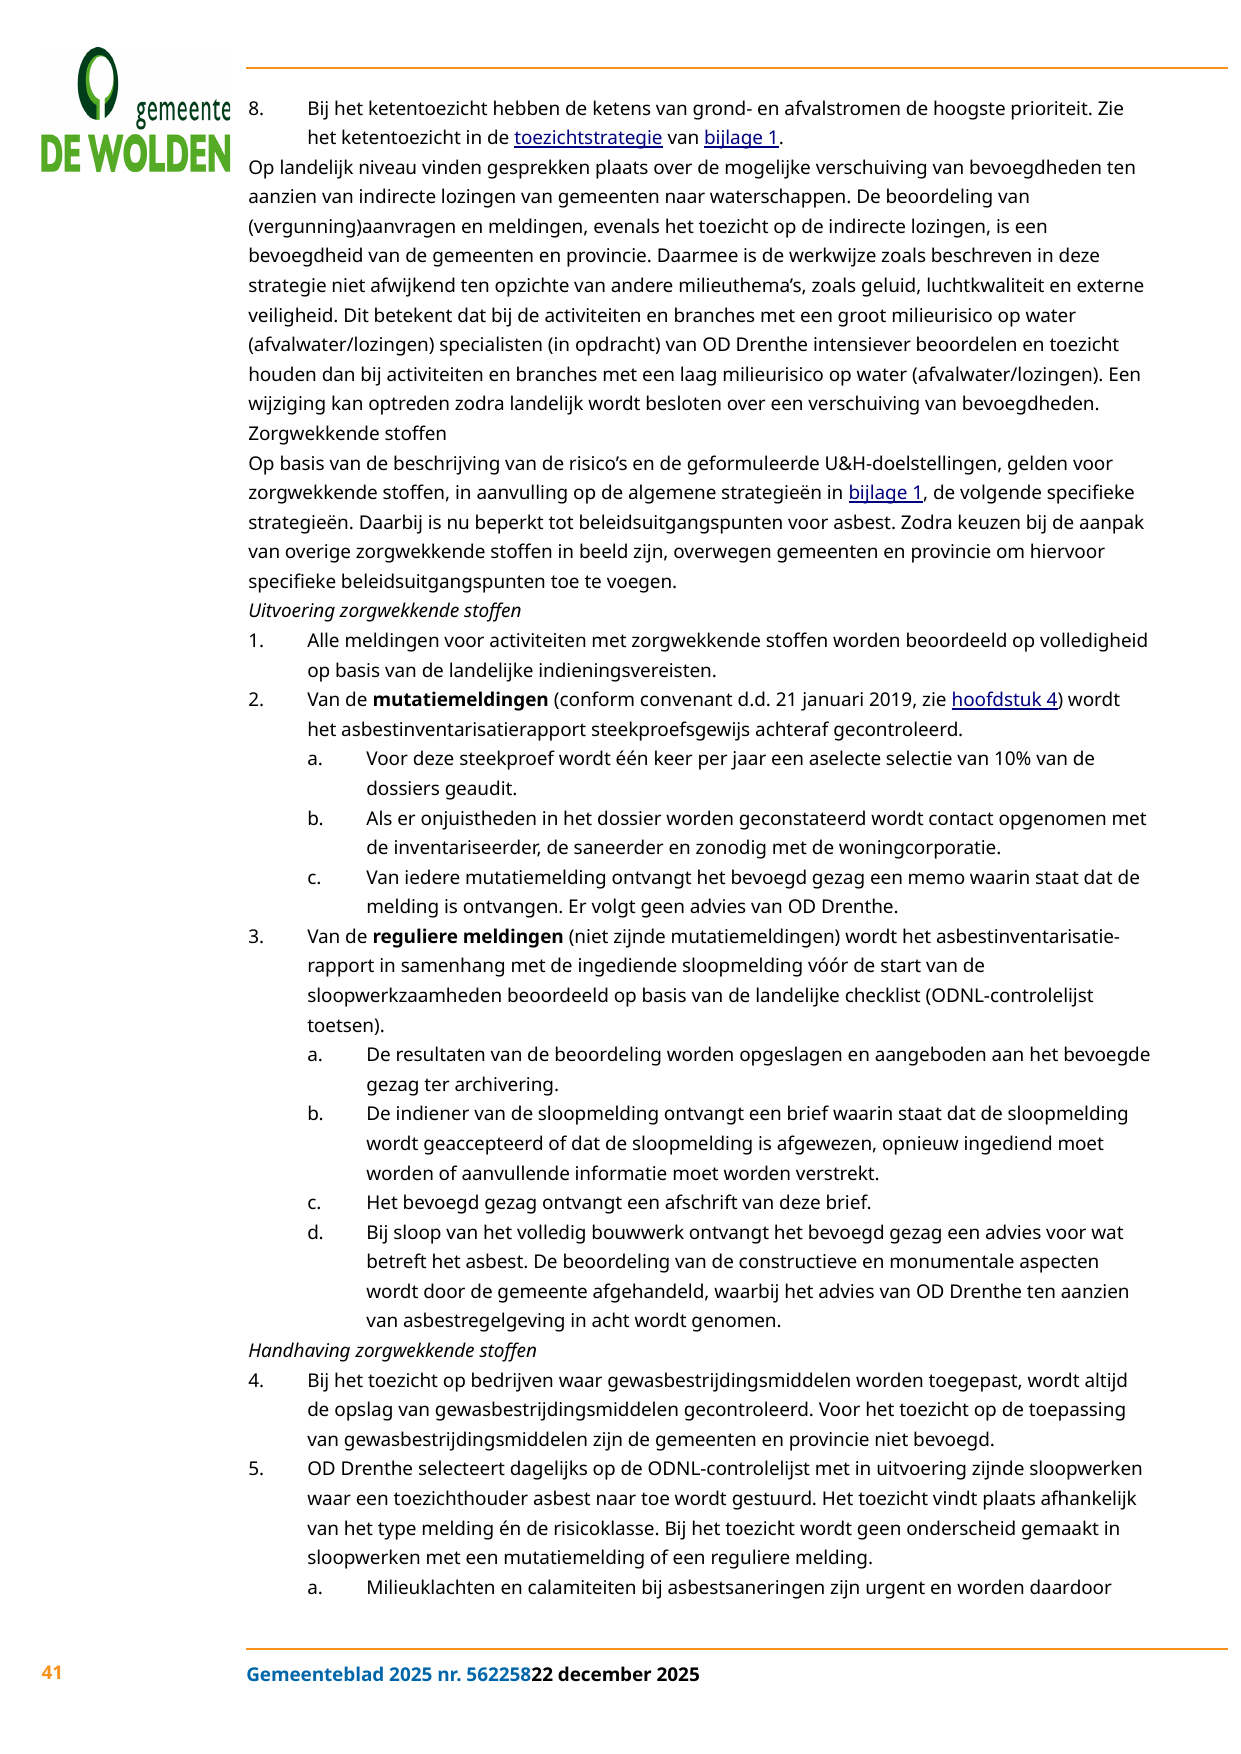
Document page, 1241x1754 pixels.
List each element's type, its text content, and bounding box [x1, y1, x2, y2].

list Voor deze steekproef wordt één keer per jaar een aselecte selectie van 10% van de dossiers geaudit. [307, 746, 1152, 801]
list De resultaten van de beoordeling worden opgeslagen en aangeboden aan het bevoegde gezag ter archivering. [307, 1041, 1152, 1097]
text Zorgwekkende stoffen [248, 420, 1152, 446]
list Alle meldingen voor activiteiten met zorgwekkende stoffen worden beoordeeld op volledigheid op basis van de landelijke indieningsvereisten. [248, 627, 1152, 683]
text Op landelijk niveau vinden gesprekken plaats over de mogelijke verschuiving van bevoegdheden ten aanzien van indirecte lozingen van gemeenten naar waterschappen. De beoordeling van (vergunning)aanvragen en meldingen, evenals het toezicht op de indirecte lozingen, is een bevoegdheid van de gemeenten en provincie. Daarmee is de werkwijze zoals beschreven in deze strategie niet afwijkend ten opzichte van andere milieuthema’s, zoals geluid, luchtkwaliteit en externe veiligheid. Dit betekent dat bij de activiteiten en branches met een groot milieurisico op water (afvalwater/lozingen) specialisten (in opdracht) van OD Drenthe intensiever beoordelen en toezicht houden dan bij activiteiten en branches met een laag milieurisico op water (afvalwater/lozingen). Een wijziging kan optreden zodra landelijk wordt besloten over een verschuiving van bevoegdheden. [248, 154, 1152, 416]
list Milieuklachten en calamiteiten bij asbestsaneringen zijn urgent en worden daardoor [307, 1574, 1152, 1600]
list De indiener van de sloopmelding ontvangt een brief waarin staat dat de sloopmelding wordt geaccepteerd of dat de sloopmelding is afgewezen, opnieuw ingediend moet worden of aanvullende informatie moet worden verstrekt. [307, 1101, 1152, 1186]
list Van de mutatiemeldingen (conform convenant d.d. 21 januari 2019, zie hoofdstuk 4) wordt het asbestinventarisatierapport steekproefsgewijs achteraf gecontroleerd. [248, 686, 1152, 742]
text Op basis van de beschrijving van de risico’s en de geformuleerde U&H-doelstellingen, gelden voor zorgwekkende stoffen, in aanvulling op de algemene strategieën in bijlage 1, de volgende specifieke strategieën. Daarbij is nu beperkt tot beleidsuitgangspunten voor asbest. Zodra keuzen bij de aanpak van overige zorgwekkende stoffen in beeld zijn, overwegen gemeenten en provincie om hiervoor specifieke beleidsuitgangspunten toe te voegen. [248, 450, 1152, 594]
list Van iedere mutatiemelding ontvangt het bevoegd gezag een memo waarin staat dat de melding is ontvangen. Er volgt geen advies van OD Drenthe. [307, 864, 1152, 919]
picture [41, 47, 231, 172]
list Bij sloop van het volledig bouwwerk ontvangt het bevoegd gezag een advies voor wat betreft het asbest. De beoordeling van de constructieve en monumentale aspecten wordt door de gemeente afgehandeld, waarbij het advies van OD Drenthe ten aanzien van asbestregelgeving in acht wordt genomen. [307, 1219, 1152, 1333]
list Van de reguliere meldingen (niet zijnde mutatiemeldingen) wordt het asbestinventarisatie-rapport in samenhang met de ingediende sloopmelding vóór de start van de sloopwerkzaamheden beoordeeld op basis van de landelijke checklist (ODNL-controlelijst toetsen). [248, 923, 1152, 1038]
list Bij het ketentoezicht hebben de ketens van grond- en afvalstromen de hoogste prioriteit. Zie het ketentoezicht in de toezichtstrategie van bijlage 1. [248, 95, 1152, 150]
list Als er onjuistheden in het dossier worden geconstateerd wordt contact opgenomen met de inventariseerder, de saneerder en zonodig met de woningcorporatie. [307, 805, 1152, 860]
text Uitvoering zorgwekkende stoffen [248, 598, 1152, 623]
list Het bevoegd gezag ontvangt een afschrift van deze brief. [307, 1189, 1152, 1215]
text Handhaving zorgwekkende stoffen [248, 1337, 1152, 1363]
list Bij het toezicht op bedrijven waar gewasbestrijdingsmiddelen worden toegepast, wordt altijd de opslag van gewasbestrijdingsmiddelen gecontroleerd. Voor het toezicht op de toepassing van gewasbestrijdingsmiddelen zijn de gemeenten en provincie niet bevoegd. [248, 1367, 1152, 1452]
list OD Drenthe selecteert dagelijks op de ODNL-controlelijst met in uitvoering zijnde sloopwerken waar een toezichthouder asbest naar toe wordt gestuurd. Het toezicht vindt plaats afhankelijk van het type melding én de risicoklasse. Bij het toezicht wordt geen onderscheid gemaakt in sloopwerken met een mutatiemelding of een reguliere melding. [248, 1456, 1152, 1570]
